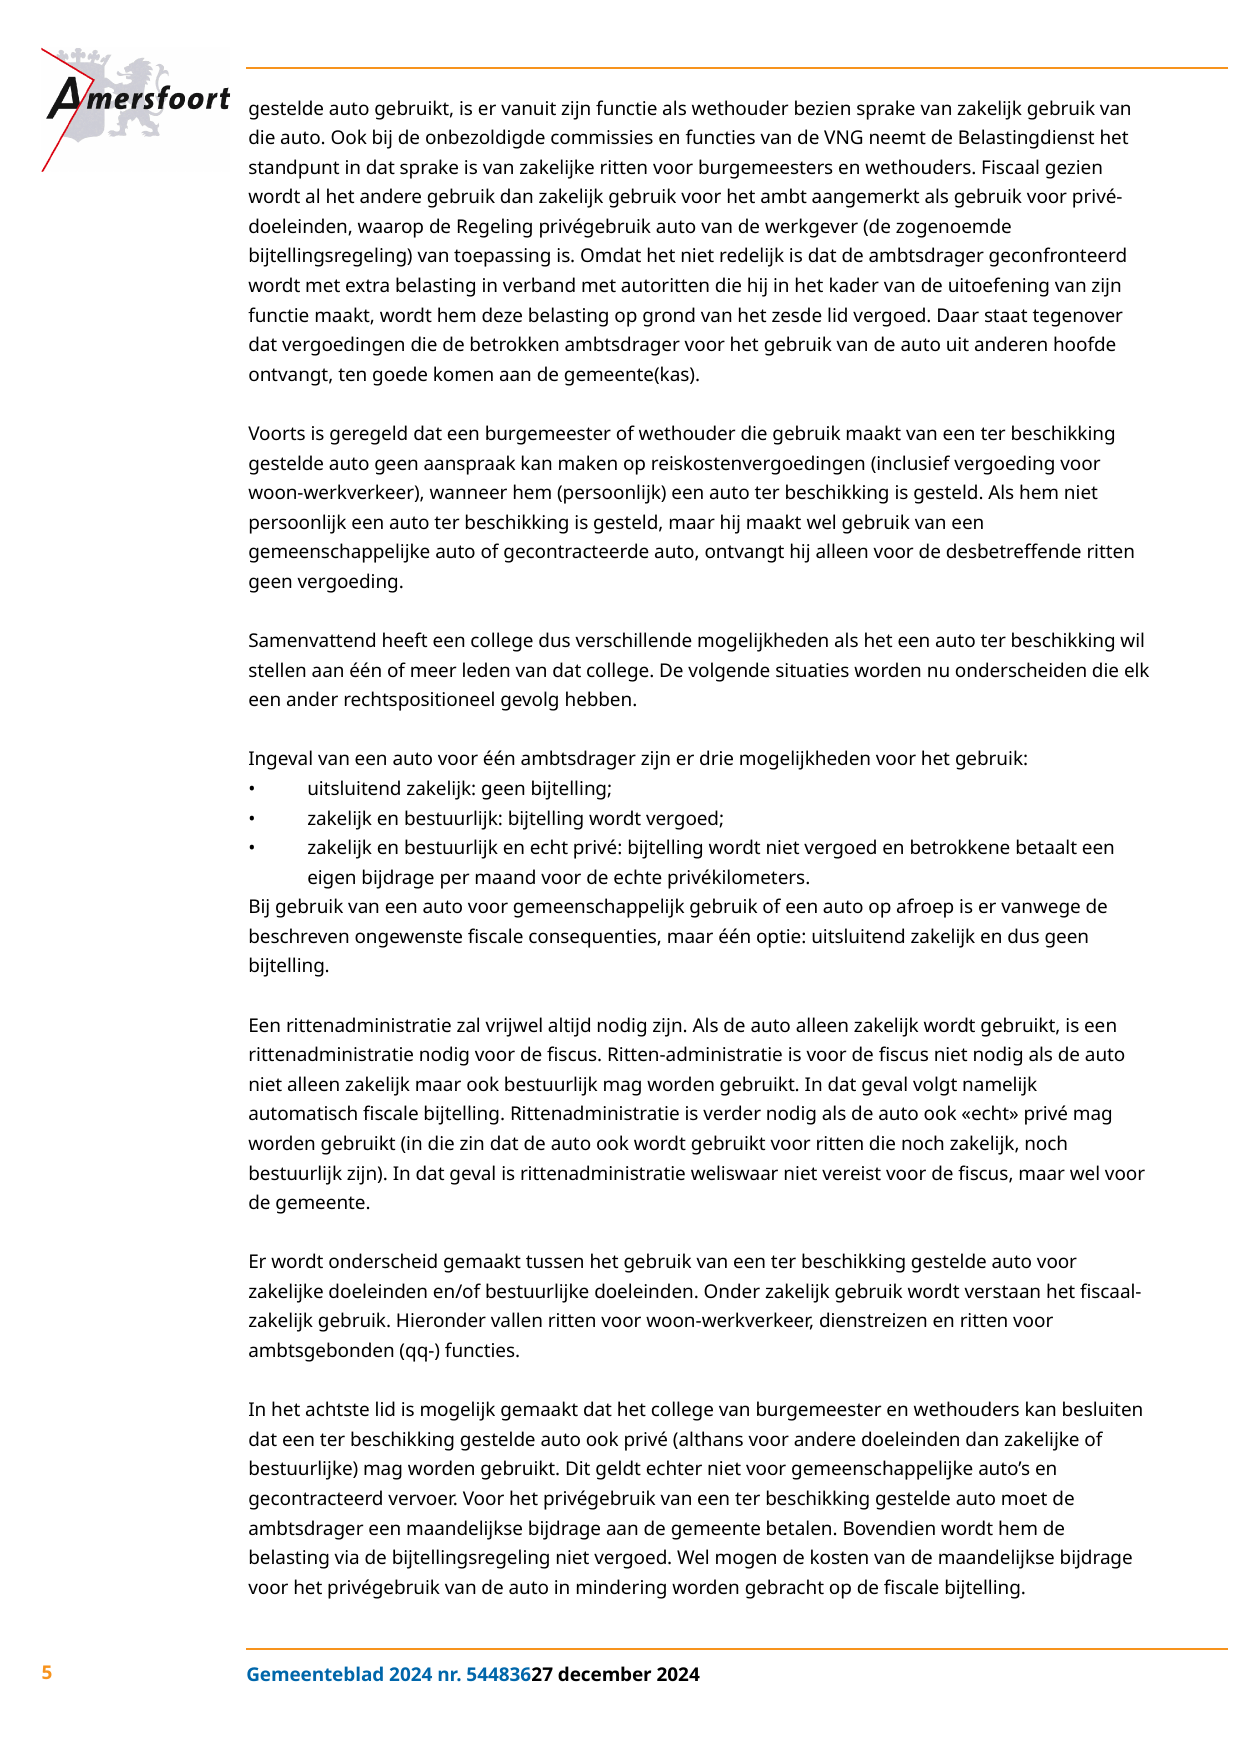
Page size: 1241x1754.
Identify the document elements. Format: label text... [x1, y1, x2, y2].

text Een rittenadministratie zal vrijwel altijd nodig zijn. Als de auto alleen zakelijk wordt gebruikt, is een rittenadministratie nodig voor de fiscus. Ritten-administratie is voor de fiscus niet nodig als de auto niet alleen zakelijk maar ook bestuurlijk mag worden gebruikt. In dat geval volgt namelijk automatisch fiscale bijtelling. Rittenadministratie is verder nodig als de auto ook «echt» privé mag worden gebruikt (in die zin dat de auto ook wordt gebruikt voor ritten die noch zakelijk, noch bestuurlijk zijn). In dat geval is rittenadministratie weliswaar niet vereist voor de fiscus, maar wel voor de gemeente. [248, 1012, 1152, 1215]
text Er wordt onderscheid gemaakt tussen het gebruik van een ter beschikking gestelde auto voor zakelijke doeleinden en/of bestuurlijke doeleinden. Onder zakelijk gebruik wordt verstaan het fiscaal-zakelijk gebruik. Hieronder vallen ritten voor woon-werkverkeer, dienstreizen en ritten voor ambtsgebonden (qq-) functies. [248, 1248, 1152, 1363]
list zakelijk en bestuurlijk: bijtelling wordt vergoed; [248, 805, 1152, 831]
picture [41, 47, 231, 172]
text gestelde auto gebruikt, is er vanuit zijn functie als wethouder bezien sprake van zakelijk gebruik van die auto. Ook bij de onbezoldigde commissies en functies van de VNG neemt de Belastingdienst het standpunt in dat sprake is van zakelijke ritten voor burgemeesters en wethouders. Fiscaal gezien wordt al het andere gebruik dan zakelijk gebruik voor het ambt aangemerkt als gebruik voor privé-doeleinden, waarop de Regeling privégebruik auto van de werkgever (de zogenoemde bijtellingsregeling) van toepassing is. Omdat het niet redelijk is dat de ambtsdrager geconfronteerd wordt met extra belasting in verband met autoritten die hij in het kader van de uitoefening van zijn functie maakt, wordt hem deze belasting op grond van het zesde lid vergoed. Daar staat tegenover dat vergoedingen die de betrokken ambtsdrager voor het gebruik van de auto uit anderen hoofde ontvangt, ten goede komen aan de gemeente(kas). [248, 95, 1152, 387]
text In het achtste lid is mogelijk gemaakt dat het college van burgemeester en wethouders kan besluiten dat een ter beschikking gestelde auto ook privé (althans voor andere doeleinden dan zakelijke of bestuurlijke) mag worden gebruikt. Dit geldt echter niet voor gemeenschappelijke auto’s en gecontracteerd vervoer. Voor het privégebruik van een ter beschikking gestelde auto moet de ambtsdrager een maandelijkse bijdrage aan de gemeente betalen. Bovendien wordt hem de belasting via de bijtellingsregeling niet vergoed. Wel mogen de kosten van de maandelijkse bijdrage voor het privégebruik van de auto in mindering worden gebracht op de fiscale bijtelling. [248, 1396, 1152, 1600]
text Ingeval van een auto voor één ambtsdrager zijn er drie mogelijkheden voor het gebruik: [248, 746, 1152, 771]
list uitsluitend zakelijk: geen bijtelling; [248, 775, 1152, 801]
text Bij gebruik van een auto voor gemeenschappelijk gebruik of een auto op afroep is er vanwege de beschreven ongewenste fiscale consequenties, maar één optie: uitsluitend zakelijk en dus geen bijtelling. [248, 893, 1152, 978]
list zakelijk en bestuurlijk en echt privé: bijtelling wordt niet vergoed en betrokkene betaalt een eigen bijdrage per maand voor de echte privékilometers. [248, 834, 1152, 890]
text Samenvattend heeft een college dus verschillende mogelijkheden als het een auto ter beschikking wil stellen aan één of meer leden van dat college. De volgende situaties worden nu onderscheiden die elk een ander rechtspositioneel gevolg hebben. [248, 627, 1152, 712]
text Voorts is geregeld dat een burgemeester of wethouder die gebruik maakt van een ter beschikking gestelde auto geen aanspraak kan maken op reiskostenvergoedingen (inclusief vergoeding voor woon-werkverkeer), wanneer hem (persoonlijk) een auto ter beschikking is gesteld. Als hem niet persoonlijk een auto ter beschikking is gesteld, maar hij maakt wel gebruik van een gemeenschappelijke auto of gecontracteerde auto, ontvangt hij alleen voor de desbetreffende ritten geen vergoeding. [248, 420, 1152, 594]
